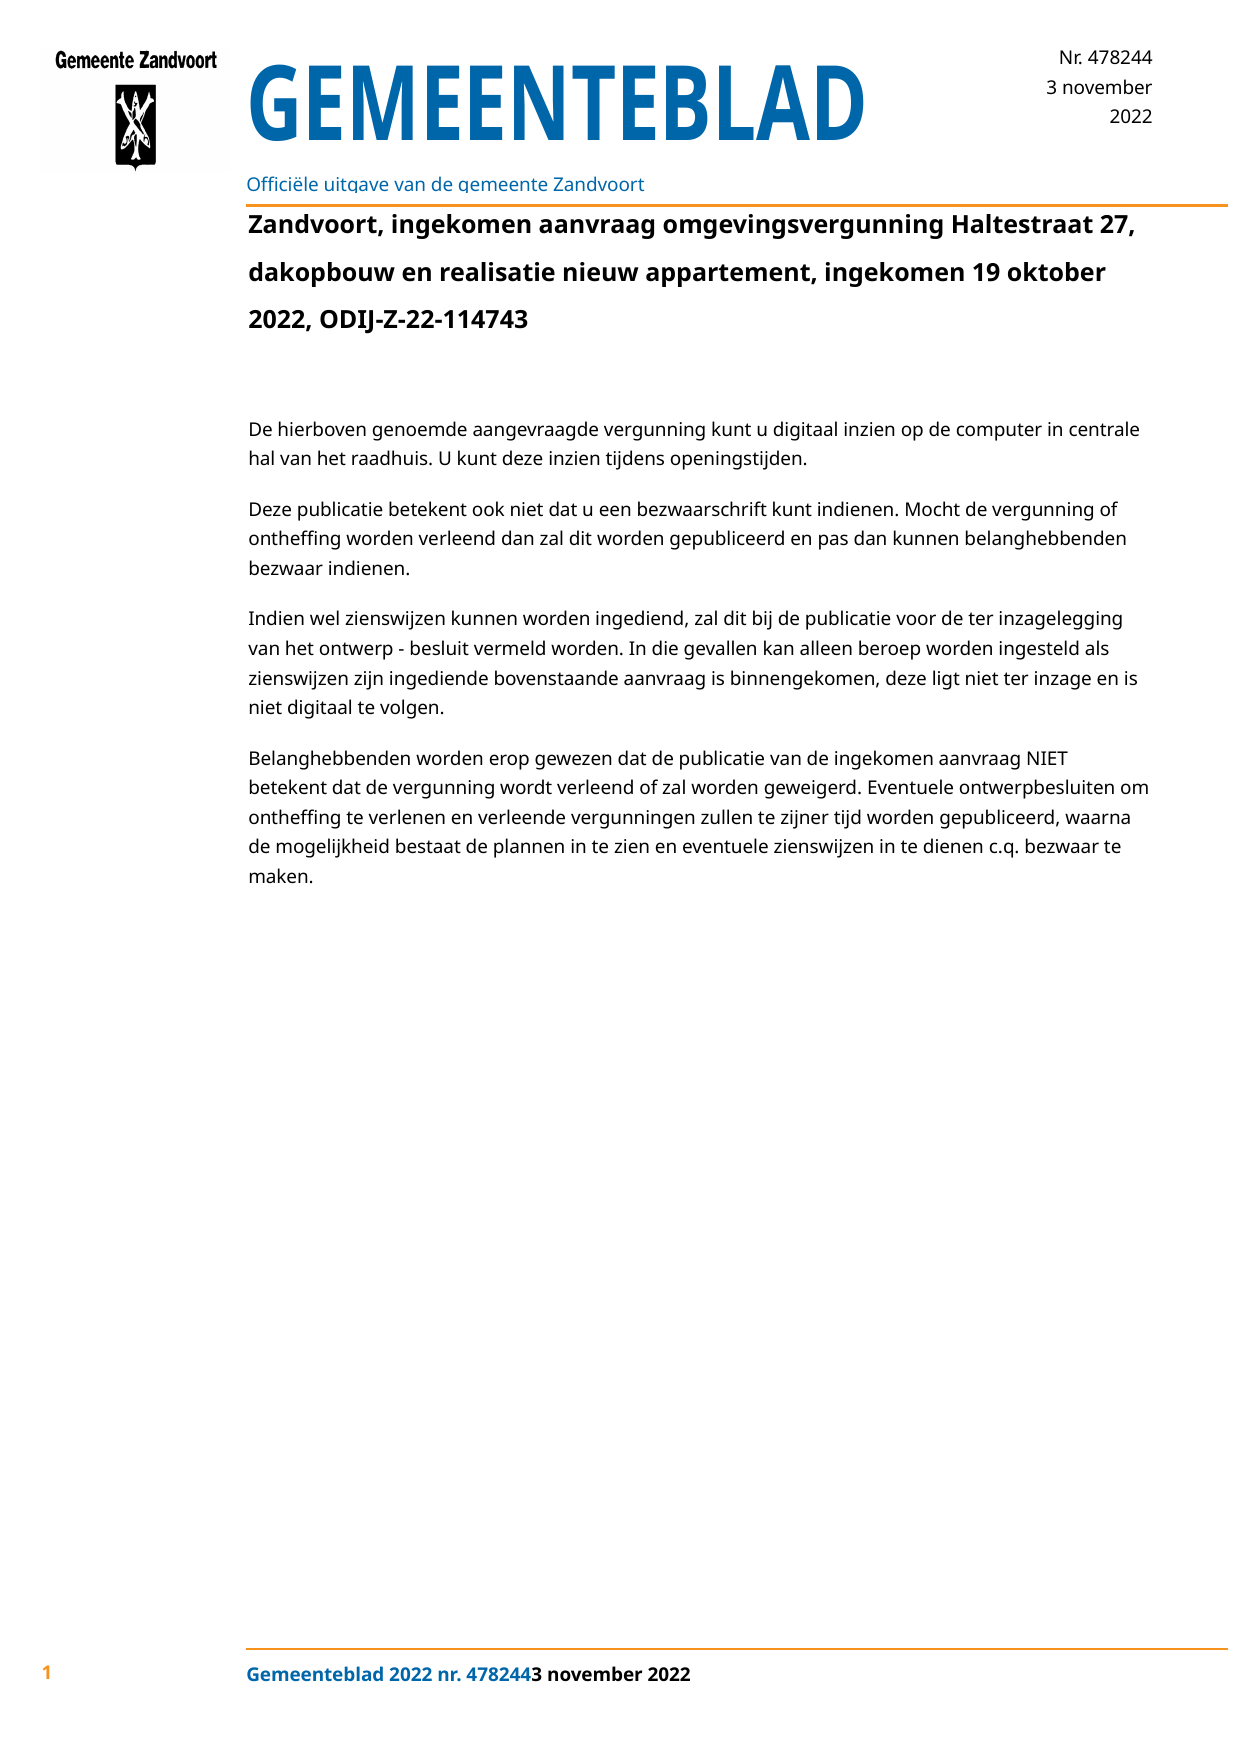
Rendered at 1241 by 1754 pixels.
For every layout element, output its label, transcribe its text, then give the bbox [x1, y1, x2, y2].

text Deze publicatie betekent ook niet dat u een bezwaarschrift kunt indienen. Mocht de vergunning of ontheffing worden verleend dan zal dit worden gepubliceerd en pas dan kunnen belanghebbenden bezwaar indienen. [248, 496, 1152, 581]
text Zandvoort, ingekomen aanvraag omgevingsvergunning Haltestraat 27, dakopbouw en realisatie nieuw appartement, ingekomen 19 oktober 2022, ODIJ-Z-22-114743 [248, 207, 1152, 336]
text De hierboven genoemde aangevraagde vergunning kunt u digitaal inzien op de computer in centrale hal van het raadhuis. U kunt deze inzien tijdens openingstijden. [248, 416, 1152, 471]
text Indien wel zienswijzen kunnen worden ingediend, zal dit bij de publicatie voor de ter inzagelegging van het ontwerp - besluit vermeld worden. In die gevallen kan alleen beroep worden ingesteld als zienswijzen zijn ingediende bovenstaande aanvraag is binnengekomen, deze ligt niet ter inzage en is niet digitaal te volgen. [248, 606, 1152, 720]
picture [41, 47, 231, 172]
text Belanghebbenden worden erop gewezen dat de publicatie van de ingekomen aanvraag NIET betekent dat de vergunning wordt verleend of zal worden geweigerd. Eventuele ontwerpbesluiten om ontheffing te verlenen en verleende vergunningen zullen te zijner tijd worden gepubliceerd, waarna de mogelijkheid bestaat de plannen in te zien en eventuele zienswijzen in te dienen c.q. bezwaar te maken. [248, 745, 1152, 889]
